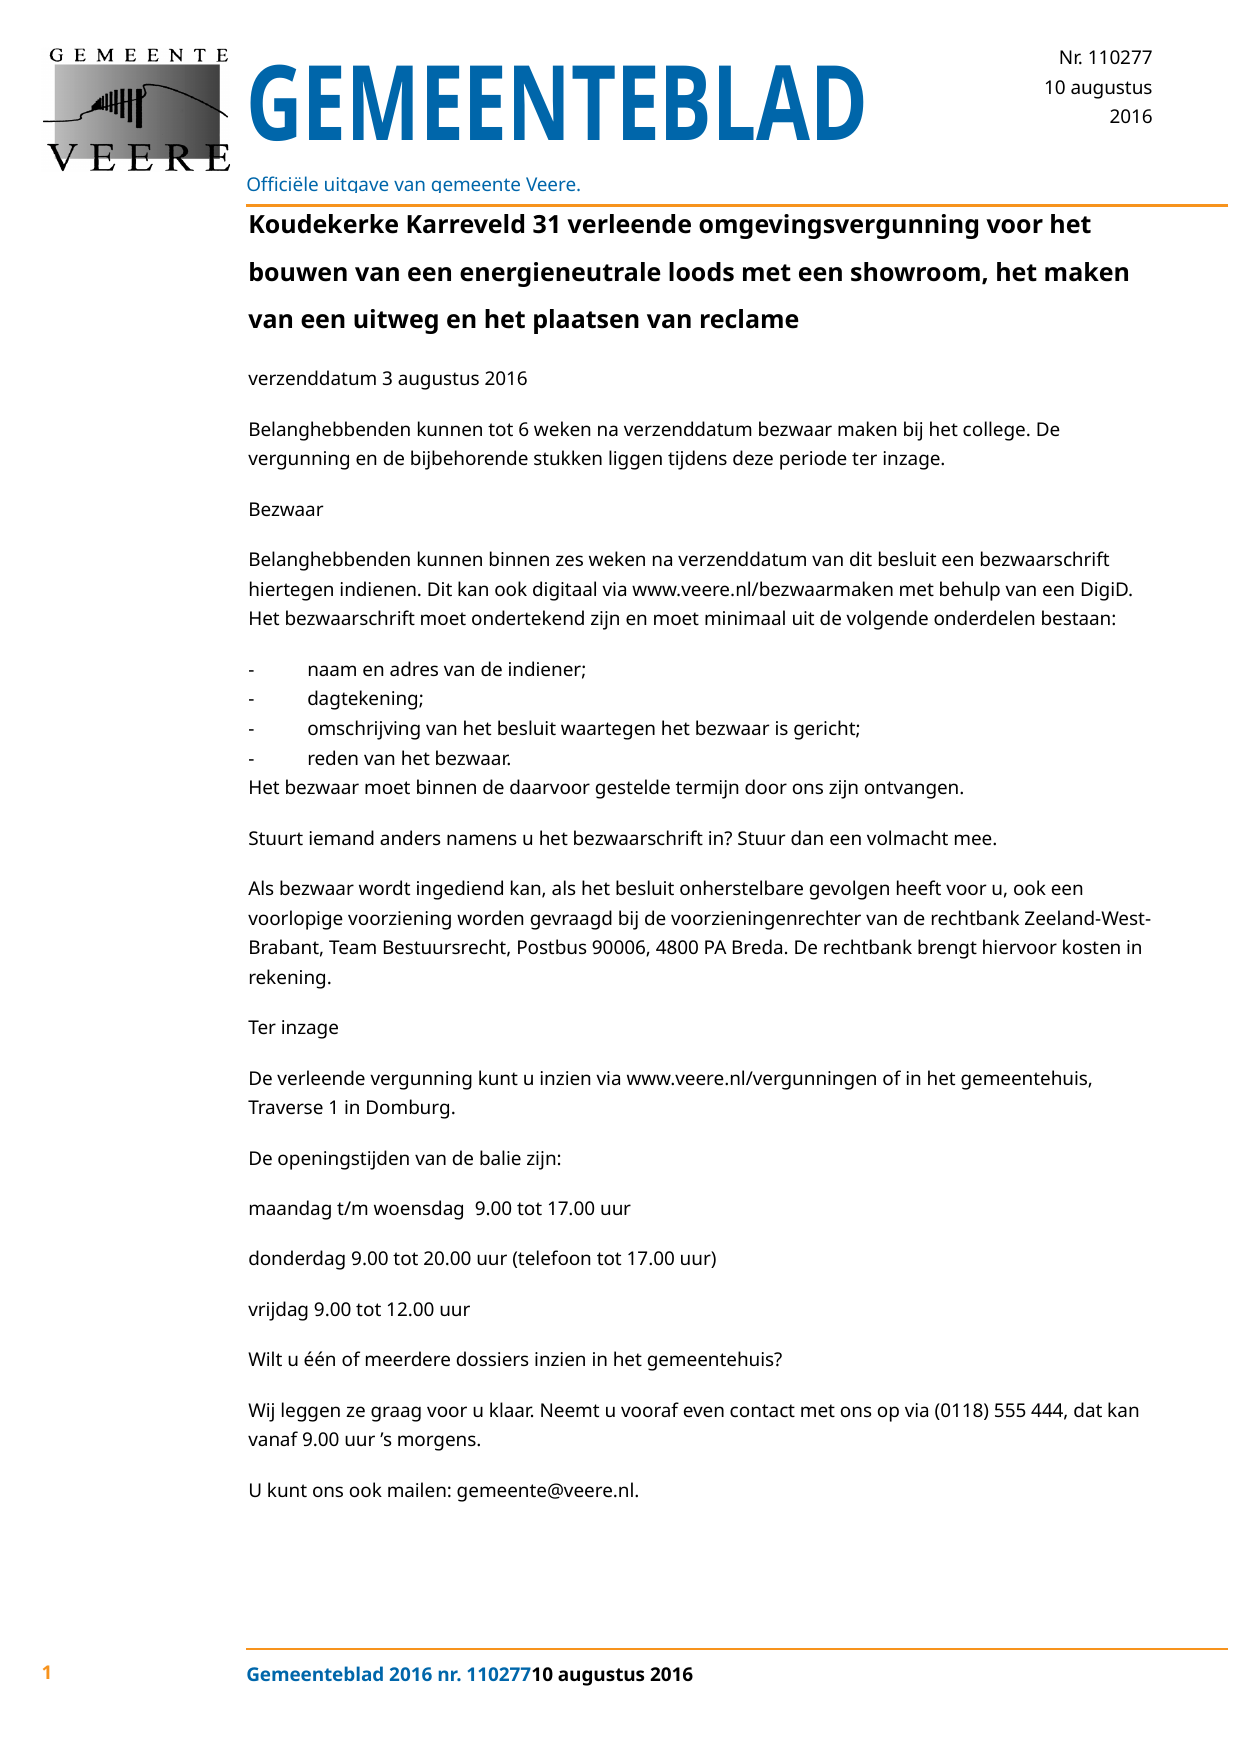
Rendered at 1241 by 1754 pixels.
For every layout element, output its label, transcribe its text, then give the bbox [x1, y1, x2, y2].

text Het bezwaar moet binnen de daarvoor gestelde termijn door ons zijn ontvangen. [248, 774, 1152, 800]
text U kunt ons ook mailen: gemeente@veere.nl. [248, 1477, 1152, 1502]
list dagtekening; [248, 686, 1152, 711]
text Belanghebbenden kunnen tot 6 weken na verzenddatum bezwaar maken bij het college. De vergunning en de bijbehorende stukken liggen tijdens deze periode ter inzage. [248, 416, 1152, 471]
text Wij leggen ze graag voor u klaar. Neemt u vooraf even contact met ons op via (0118) 555 444, dat kan vanaf 9.00 uur ’s morgens. [248, 1397, 1152, 1452]
picture [41, 47, 231, 172]
list naam en adres van de indiener; [248, 656, 1152, 682]
list omschrijving van het besluit waartegen het bezwaar is gericht; [248, 715, 1152, 741]
text verzenddatum 3 augustus 2016 [248, 366, 1152, 391]
text Belanghebbenden kunnen binnen zes weken na verzenddatum van dit besluit een bezwaarschrift hiertegen indienen. Dit kan ook digitaal via www.veere.nl/bezwaarmaken met behulp van een DigiD. Het bezwaarschrift moet ondertekend zijn en moet minimaal uit de volgende onderdelen bestaan: [248, 546, 1152, 631]
text maandag t/m woensdag 9.00 tot 17.00 uur [248, 1195, 1152, 1221]
text donderdag 9.00 tot 20.00 uur (telefoon tot 17.00 uur) [248, 1246, 1152, 1271]
text Koudekerke Karreveld 31 verleende omgevingsvergunning voor het bouwen van een energieneutrale loods met een showroom, het maken van een uitweg en het plaatsen van reclame [248, 207, 1152, 336]
text Ter inzage [248, 1014, 1152, 1040]
text Bezwaar [248, 496, 1152, 522]
text De openingstijden van de balie zijn: [248, 1145, 1152, 1170]
text Wilt u één of meerdere dossiers inzien in het gemeentehuis? [248, 1346, 1152, 1372]
list reden van het bezwaar. [248, 745, 1152, 770]
text Als bezwaar wordt ingediend kan, als het besluit onherstelbare gevolgen heeft voor u, ook een voorlopige voorziening worden gevraagd bij de voorzieningenrechter van de rechtbank Zeeland-West-Brabant, Team Bestuursrecht, Postbus 90006, 4800 PA Breda. De rechtbank brengt hiervoor kosten in rekening. [248, 875, 1152, 989]
text Stuurt iemand anders namens u het bezwaarschrift in? Stuur dan een volmacht mee. [248, 825, 1152, 850]
text vrijdag 9.00 tot 12.00 uur [248, 1296, 1152, 1322]
text De verleende vergunning kunt u inzien via www.veere.nl/vergunningen of in het gemeentehuis, Traverse 1 in Domburg. [248, 1065, 1152, 1120]
